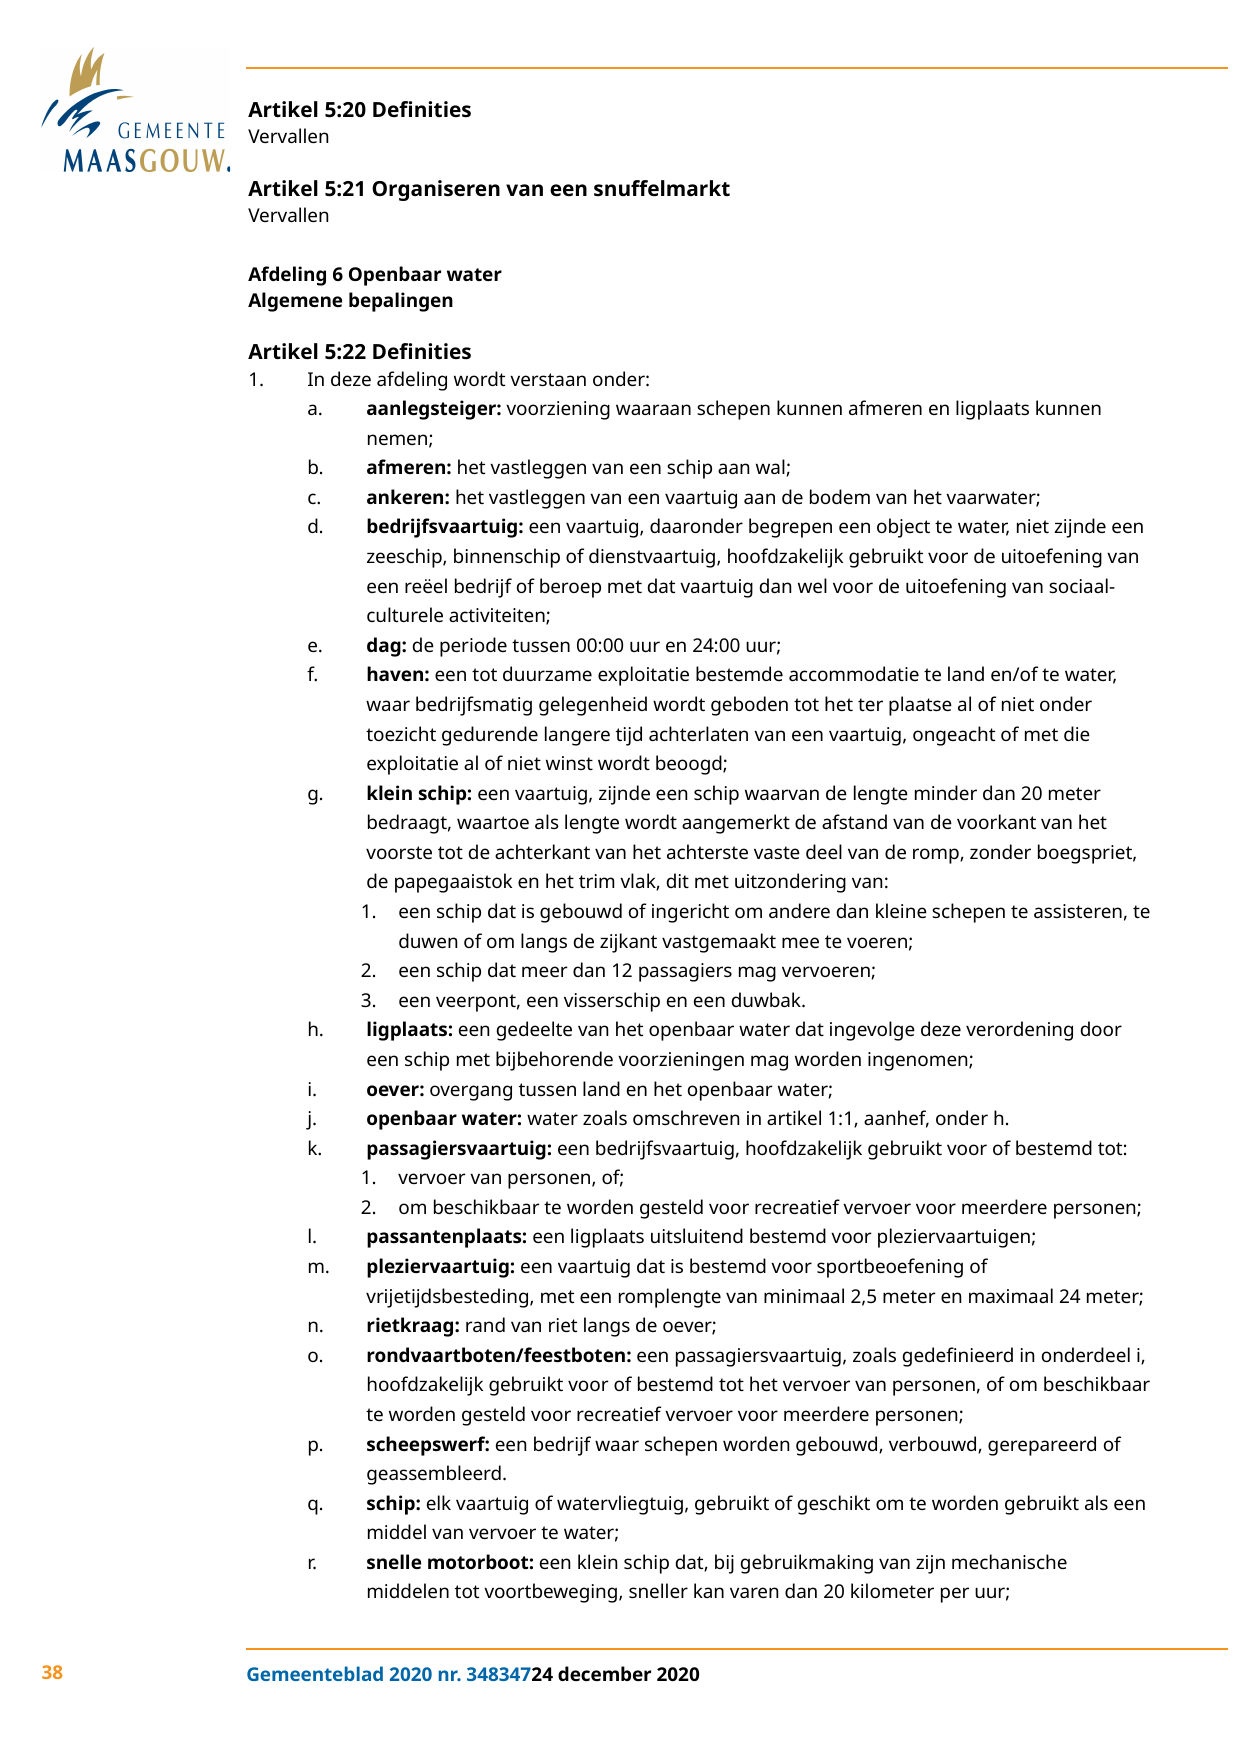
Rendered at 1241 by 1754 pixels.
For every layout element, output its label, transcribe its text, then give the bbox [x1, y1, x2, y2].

list ankeren: het vastleggen van een vaartuig aan de bodem van het vaarwater; [307, 484, 1152, 510]
list oever: overgang tussen land en het openbaar water; [307, 1076, 1152, 1102]
list bedrijfsvaartuig: een vaartuig, daaronder begrepen een object te water, niet zijnde een zeeschip, binnenschip of dienstvaartuig, hoofdzakelijk gebruikt voor de uitoefening van een reëel bedrijf of beroep met dat vaartuig dan wel voor de uitoefening van sociaal-culturele activiteiten; [307, 514, 1152, 628]
text Vervallen [248, 202, 1152, 228]
text Artikel 5:20 Definities [248, 95, 1152, 123]
text Artikel 5:21 Organiseren van een snuffelmarkt [248, 174, 1152, 202]
list ligplaats: een gedeelte van het openbaar water dat ingevolge deze verordening door een schip met bijbehorende voorzieningen mag worden ingenomen; [307, 1017, 1152, 1072]
list klein schip: een vaartuig, zijnde een schip waarvan de lengte minder dan 20 meter bedraagt, waartoe als lengte wordt aangemerkt de afstand van de voorkant van het voorste tot de achterkant van het achterste vaste deel van de romp, zonder boegspriet, de papegaaistok en het trim vlak, dit met uitzondering van: [307, 780, 1152, 894]
list een schip dat meer dan 12 passagiers mag vervoeren; [361, 957, 1152, 983]
text Artikel 5:22 Definities [248, 337, 1152, 366]
text Afdeling 6 Openbaar water [248, 261, 1152, 287]
list In deze afdeling wordt verstaan onder: [248, 366, 1152, 392]
list snelle motorboot: een klein schip dat, bij gebruikmaking van zijn mechanische middelen tot voortbeweging, sneller kan varen dan 20 kilometer per uur; [307, 1549, 1152, 1604]
list passantenplaats: een ligplaats uitsluitend bestemd voor pleziervaartuigen; [307, 1224, 1152, 1249]
list pleziervaartuig: een vaartuig dat is bestemd voor sportbeoefening of vrijetijdsbesteding, met een romplengte van minimaal 2,5 meter en maximaal 24 meter; [307, 1253, 1152, 1309]
list vervoer van personen, of; [361, 1164, 1152, 1190]
text Algemene bepalingen [248, 287, 1152, 313]
list passagiersvaartuig: een bedrijfsvaartuig, hoofdzakelijk gebruikt voor of bestemd tot: [307, 1135, 1152, 1161]
list dag: de periode tussen 00:00 uur en 24:00 uur; [307, 632, 1152, 658]
list om beschikbaar te worden gesteld voor recreatief vervoer voor meerdere personen; [361, 1194, 1152, 1220]
list schip: elk vaartuig of watervliegtuig, gebruikt of geschikt om te worden gebruikt als een middel van vervoer te water; [307, 1490, 1152, 1545]
list afmeren: het vastleggen van een schip aan wal; [307, 454, 1152, 480]
list openbaar water: water zoals omschreven in artikel 1:1, aanhef, onder h. [307, 1105, 1152, 1131]
list aanlegsteiger: voorziening waaraan schepen kunnen afmeren en ligplaats kunnen nemen; [307, 395, 1152, 451]
list scheepswerf: een bedrijf waar schepen worden gebouwd, verbouwd, gerepareerd of geassembleerd. [307, 1431, 1152, 1486]
list rietkraag: rand van riet langs de oever; [307, 1312, 1152, 1338]
list haven: een tot duurzame exploitatie bestemde accommodatie te land en/of te water, waar bedrijfsmatig gelegenheid wordt geboden tot het ter plaatse al of niet onder toezicht gedurende langere tijd achterlaten van een vaartuig, ongeacht of met die exploitatie al of niet winst wordt beoogd; [307, 662, 1152, 776]
list een veerpont, een visserschip en een duwbak. [361, 987, 1152, 1013]
list rondvaartboten/feestboten: een passagiersvaartuig, zoals gedefinieerd in onderdeel i, hoofdzakelijk gebruikt voor of bestemd tot het vervoer van personen, of om beschikbaar te worden gesteld voor recreatief vervoer voor meerdere personen; [307, 1342, 1152, 1427]
picture [41, 47, 231, 172]
text Vervallen [248, 123, 1152, 149]
list een schip dat is gebouwd of ingericht om andere dan kleine schepen te assisteren, te duwen of om langs de zijkant vastgemaakt mee te voeren; [361, 898, 1152, 954]
